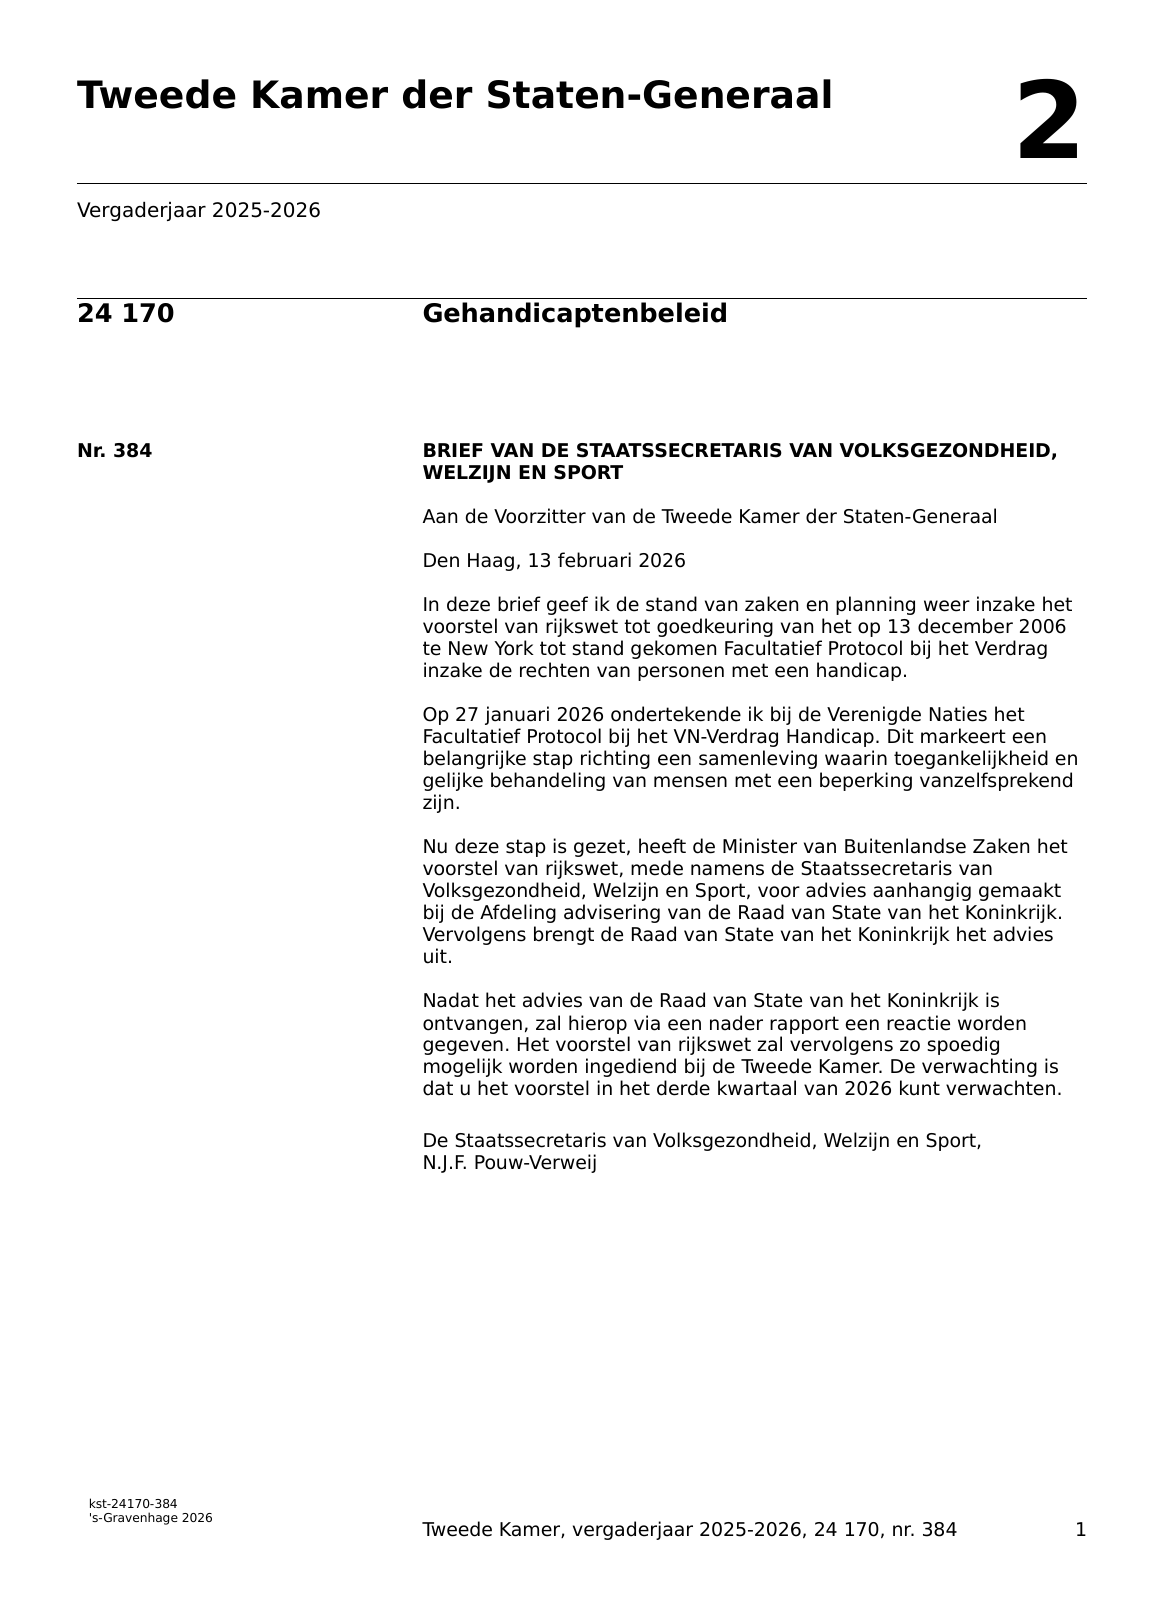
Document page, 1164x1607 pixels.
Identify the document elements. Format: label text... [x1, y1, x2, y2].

table_header 2 [886, 59, 1087, 183]
subtitle Nr. 384 BRIEF VAN DE STAATSSECRETARIS VAN VOLKSGEZONDHEID, WELZIJN EN SPORT [77, 440, 1087, 484]
text In deze brief geef ik de stand van zaken en planning weer inzake het voorstel van rijkswet tot goedkeuring van het op 13 december 2006 te New York tot stand gekomen Facultatief Protocol bij het Verdrag inzake de rechten van personen met een handicap. [422, 594, 1087, 682]
text Den Haag, 13 februari 2026 [422, 550, 1087, 572]
text Nadat het advies van de Raad van State van het Koninkrijk is ontvangen, zal hierop via een nader rapport een reactie worden gegeven. Het voorstel van rijkswet zal vervolgens zo spoedig mogelijk worden ingediend bij de Tweede Kamer. De verwachting is dat u het voorstel in het derde kwartaal van 2026 kunt verwachten. [422, 990, 1087, 1100]
text Op 27 januari 2026 ondertekende ik bij de Verenigde Naties het Facultatief Protocol bij het VN-Verdrag Handicap. Dit markeert een belangrijke stap richting een samenleving waarin toegankelijkheid en gelijke behandeling van mensen met een beperking vanzelfsprekend zijn. [422, 704, 1087, 814]
text kst-24170-384 [88, 1497, 323, 1511]
text 's-Gravenhage 2026 [88, 1511, 323, 1525]
text Aan de Voorzitter van de Tweede Kamer der Staten-Generaal [422, 506, 1087, 528]
text De Staatssecretaris van Volksgezondheid, Welzijn en Sport, N.J.F. Pouw-Verweij [422, 1130, 1087, 1174]
text Nu deze stap is gezet, heeft de Minister van Buitenlandse Zaken het voorstel van rijkswet, mede namens de Staatssecretaris van Volksgezondheid, Welzijn en Sport, voor advies aanhangig gemaakt bij de Afdeling advisering van de Raad van State van het Koninkrijk. Vervolgens brengt de Raad van State van het Koninkrijk het advies uit. [422, 836, 1087, 968]
subtitle 24 170 Gehandicaptenbeleid [77, 299, 1087, 329]
table_cell Vergaderjaar 2025-2026 [77, 184, 1087, 298]
table_header Tweede Kamer der Staten-Generaal [77, 59, 886, 183]
